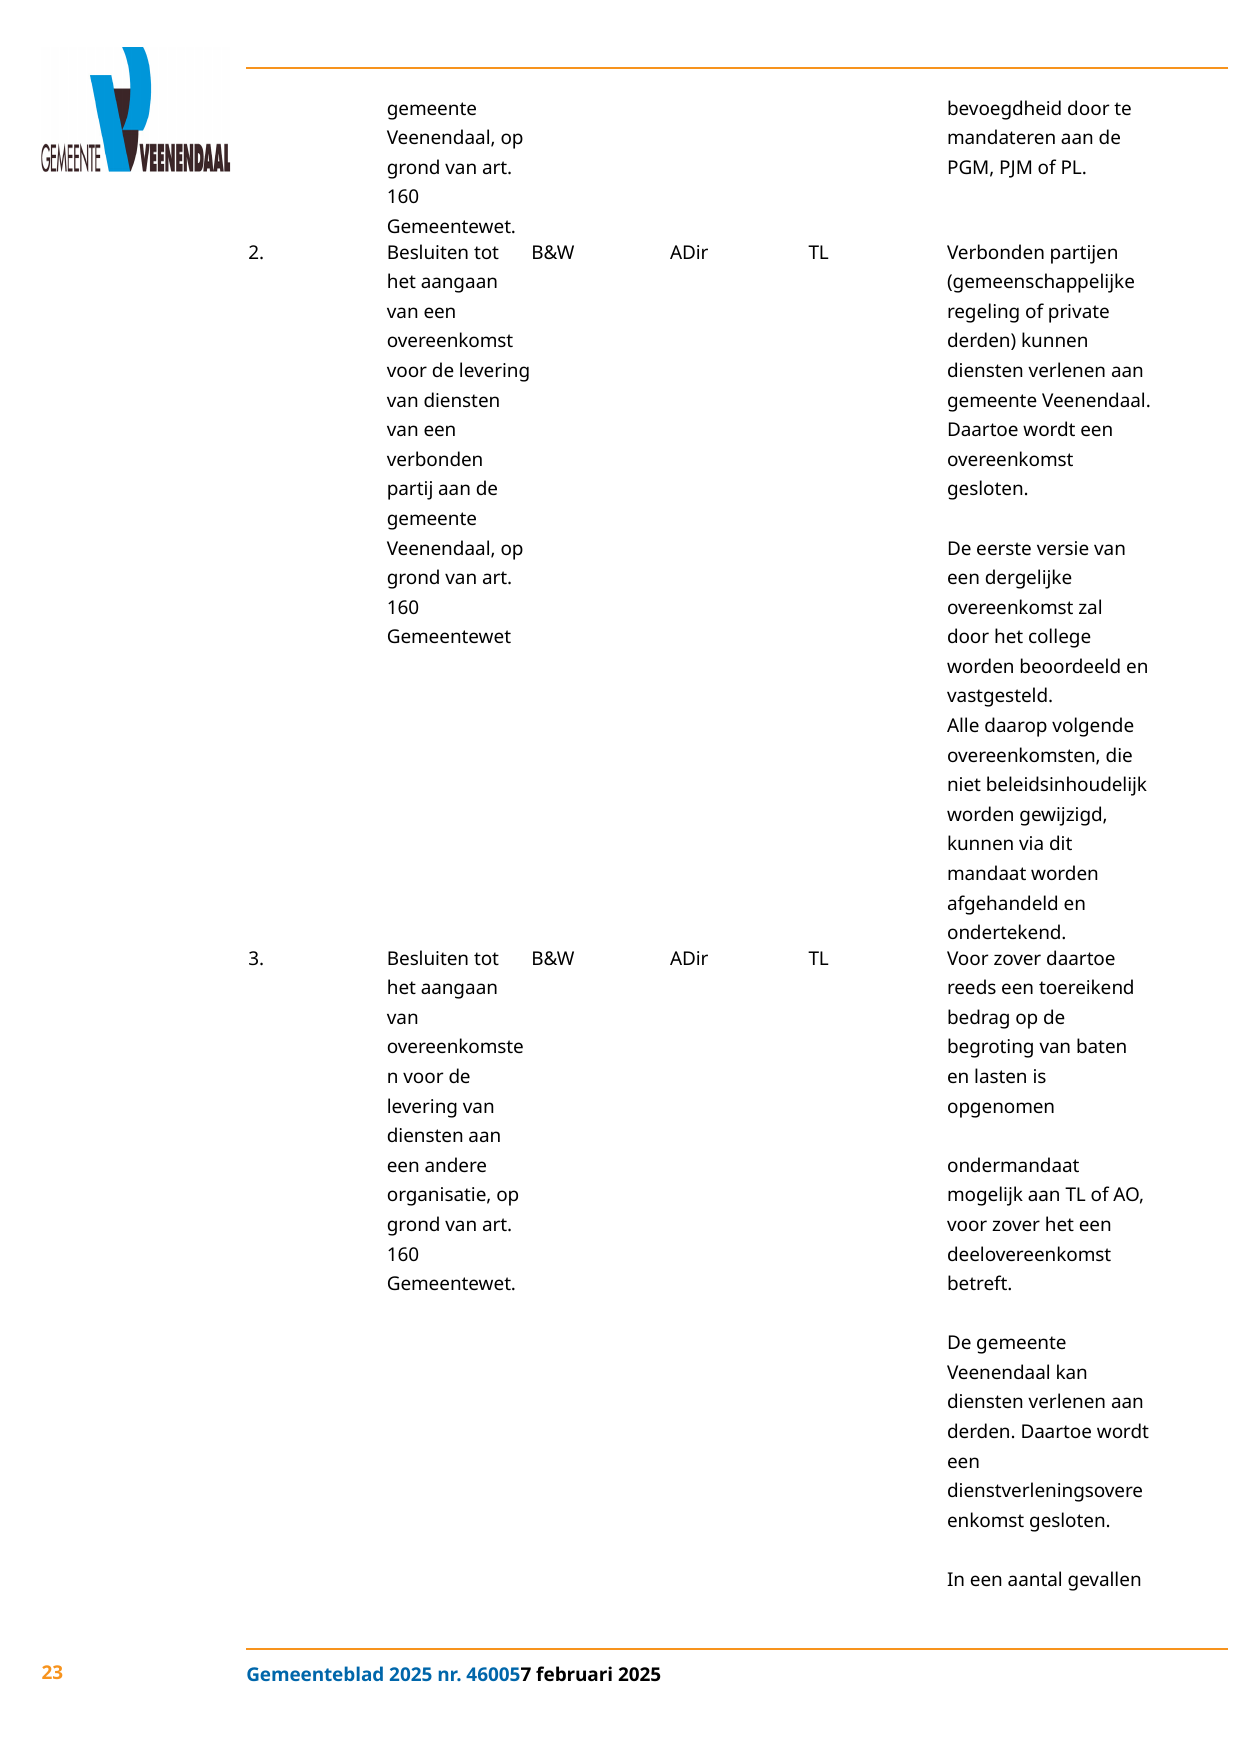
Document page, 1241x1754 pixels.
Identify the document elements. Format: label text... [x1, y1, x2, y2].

table_cell Verbonden partijen (gemeenschappelijke regeling of private derden) kunnen diensten verlenen aan gemeente Veenendaal. Daartoe wordt een overeenkomst gesloten. De eerste versie van een dergelijke overeenkomst zal door het college worden beoordeeld en vastgesteld. Alle daarop volgende overeenkomsten, die niet beleidsinhoudelijk worden gewijzigd, kunnen via dit mandaat worden afgehandeld en ondertekend. [947, 239, 1152, 945]
table_cell [670, 95, 808, 239]
table_cell TL [808, 239, 947, 945]
table_cell ADir [670, 239, 808, 945]
table_cell Voor zover daartoe reeds een toereikend bedrag op de begroting van baten en lasten is opgenomen ondermandaat mogelijk aan TL of AO, voor zover het een deelovereenkomst betreft. De gemeente Veenendaal kan diensten verlenen aan derden. Daartoe wordt een dienstverleningsovereenkomst gesloten. In een aantal gevallen [947, 945, 1152, 1592]
table_cell [248, 95, 387, 239]
picture [41, 47, 130, 172]
table_cell B&W [531, 945, 670, 1592]
table_cell TL [808, 945, 947, 1592]
table_cell 3. [248, 945, 387, 1592]
table_cell Besluiten tot het aangaan van overeenkomsten voor de levering van diensten aan een andere organisatie, op grond van art. 160 Gemeentewet. [387, 945, 531, 1592]
table_cell [531, 95, 670, 239]
picture [123, 47, 231, 172]
table_cell 2. [248, 239, 387, 945]
table_cell Besluiten tot het aangaan van een overeenkomst voor de levering van diensten van een verbonden partij aan de gemeente Veenendaal, op grond van art. 160 Gemeentewet [387, 239, 531, 945]
table_cell gemeente Veenendaal, op grond van art. 160 Gemeentewet. [387, 95, 531, 239]
table_cell [808, 95, 947, 239]
table_cell bevoegdheid door te mandateren aan de PGM, PJM of PL. [947, 95, 1152, 239]
table_cell B&W [531, 239, 670, 945]
table_cell ADir [670, 945, 808, 1592]
